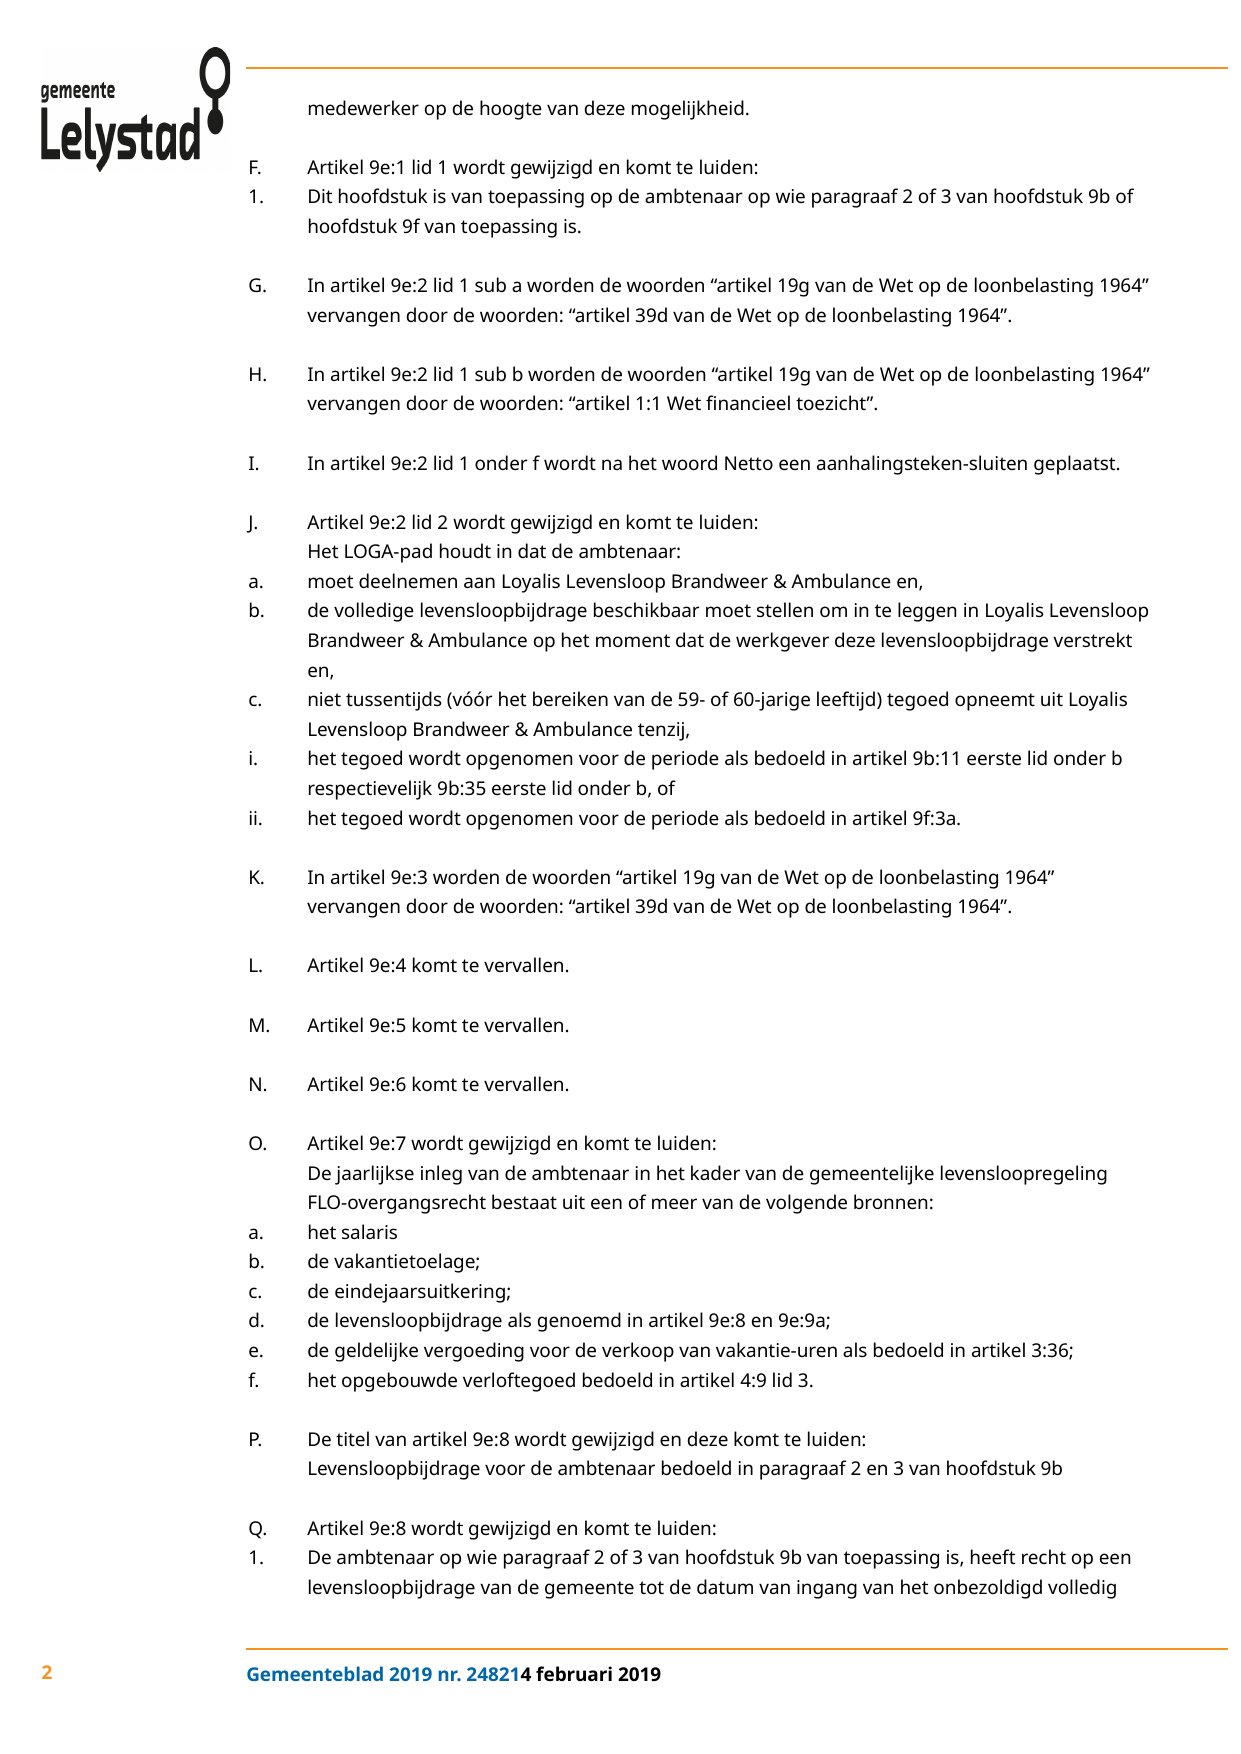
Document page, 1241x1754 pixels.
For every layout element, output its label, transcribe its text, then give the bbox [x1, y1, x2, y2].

list de eindejaarsuitkering; [248, 1278, 1152, 1304]
list Artikel 9e:2 lid 2 wordt gewijzigd en komt te luiden: [248, 509, 1152, 535]
list Artikel 9e:7 wordt gewijzigd en komt te luiden: [248, 1130, 1152, 1156]
list moet deelnemen aan Loyalis Levensloop Brandweer & Ambulance en, [248, 568, 1152, 594]
list De jaarlijkse inleg van de ambtenaar in het kader van de gemeentelijke levensloopregeling FLO-overgangsrecht bestaat uit een of meer van de volgende bronnen: [248, 1160, 1152, 1215]
list Artikel 9e:6 komt te vervallen. [248, 1071, 1152, 1097]
list het tegoed wordt opgenomen voor de periode als bedoeld in artikel 9b:11 eerste lid onder b respectievelijk 9b:35 eerste lid onder b, of [248, 746, 1152, 801]
list het opgebouwde verloftegoed bedoeld in artikel 4:9 lid 3. [248, 1367, 1152, 1393]
list In artikel 9e:2 lid 1 onder f wordt na het woord Netto een aanhalingsteken-sluiten geplaatst. [248, 450, 1152, 476]
list de volledige levensloopbijdrage beschikbaar moet stellen om in te leggen in Loyalis Levensloop Brandweer & Ambulance op het moment dat de werkgever deze levensloopbijdrage verstrekt en, [248, 598, 1152, 683]
list de levensloopbijdrage als genoemd in artikel 9e:8 en 9e:9a; [248, 1308, 1152, 1333]
picture [41, 47, 231, 172]
list In artikel 9e:2 lid 1 sub a worden de woorden “artikel 19g van de Wet op de loonbelasting 1964” vervangen door de woorden: “artikel 39d van de Wet op de loonbelasting 1964”. [248, 272, 1152, 328]
list Dit hoofdstuk is van toepassing op de ambtenaar op wie paragraaf 2 of 3 van hoofdstuk 9b of hoofdstuk 9f van toepassing is. [248, 183, 1152, 239]
list de geldelijke vergoeding voor de verkoop van vakantie-uren als bedoeld in artikel 3:36; [248, 1337, 1152, 1363]
list Levensloopbijdrage voor de ambtenaar bedoeld in paragraaf 2 en 3 van hoofdstuk 9b [248, 1456, 1152, 1481]
list In artikel 9e:2 lid 1 sub b worden de woorden “artikel 19g van de Wet op de loonbelasting 1964” vervangen door de woorden: “artikel 1:1 Wet financieel toezicht”. [248, 361, 1152, 416]
list De titel van artikel 9e:8 wordt gewijzigd en deze komt te luiden: [248, 1426, 1152, 1452]
list medewerker op de hoogte van deze mogelijkheid. [248, 95, 1152, 121]
list het salaris [248, 1219, 1152, 1245]
list De ambtenaar op wie paragraaf 2 of 3 van hoofdstuk 9b van toepassing is, heeft recht op een levensloopbijdrage van de gemeente tot de datum van ingang van het onbezoldigd volledig [248, 1544, 1152, 1600]
list Artikel 9e:5 komt te vervallen. [248, 1012, 1152, 1038]
list het tegoed wordt opgenomen voor de periode als bedoeld in artikel 9f:3a. [248, 805, 1152, 831]
list In artikel 9e:3 worden de woorden “artikel 19g van de Wet op de loonbelasting 1964” vervangen door de woorden: “artikel 39d van de Wet op de loonbelasting 1964”. [248, 864, 1152, 919]
list niet tussentijds (vóór het bereiken van de 59- of 60-jarige leeftijd) tegoed opneemt uit Loyalis Levensloop Brandweer & Ambulance tenzij, [248, 686, 1152, 742]
list Artikel 9e:8 wordt gewijzigd en komt te luiden: [248, 1515, 1152, 1541]
list Het LOGA-pad houdt in dat de ambtenaar: [248, 538, 1152, 564]
list Artikel 9e:1 lid 1 wordt gewijzigd en komt te luiden: [248, 154, 1152, 180]
list de vakantietoelage; [248, 1248, 1152, 1274]
list Artikel 9e:4 komt te vervallen. [248, 953, 1152, 978]
